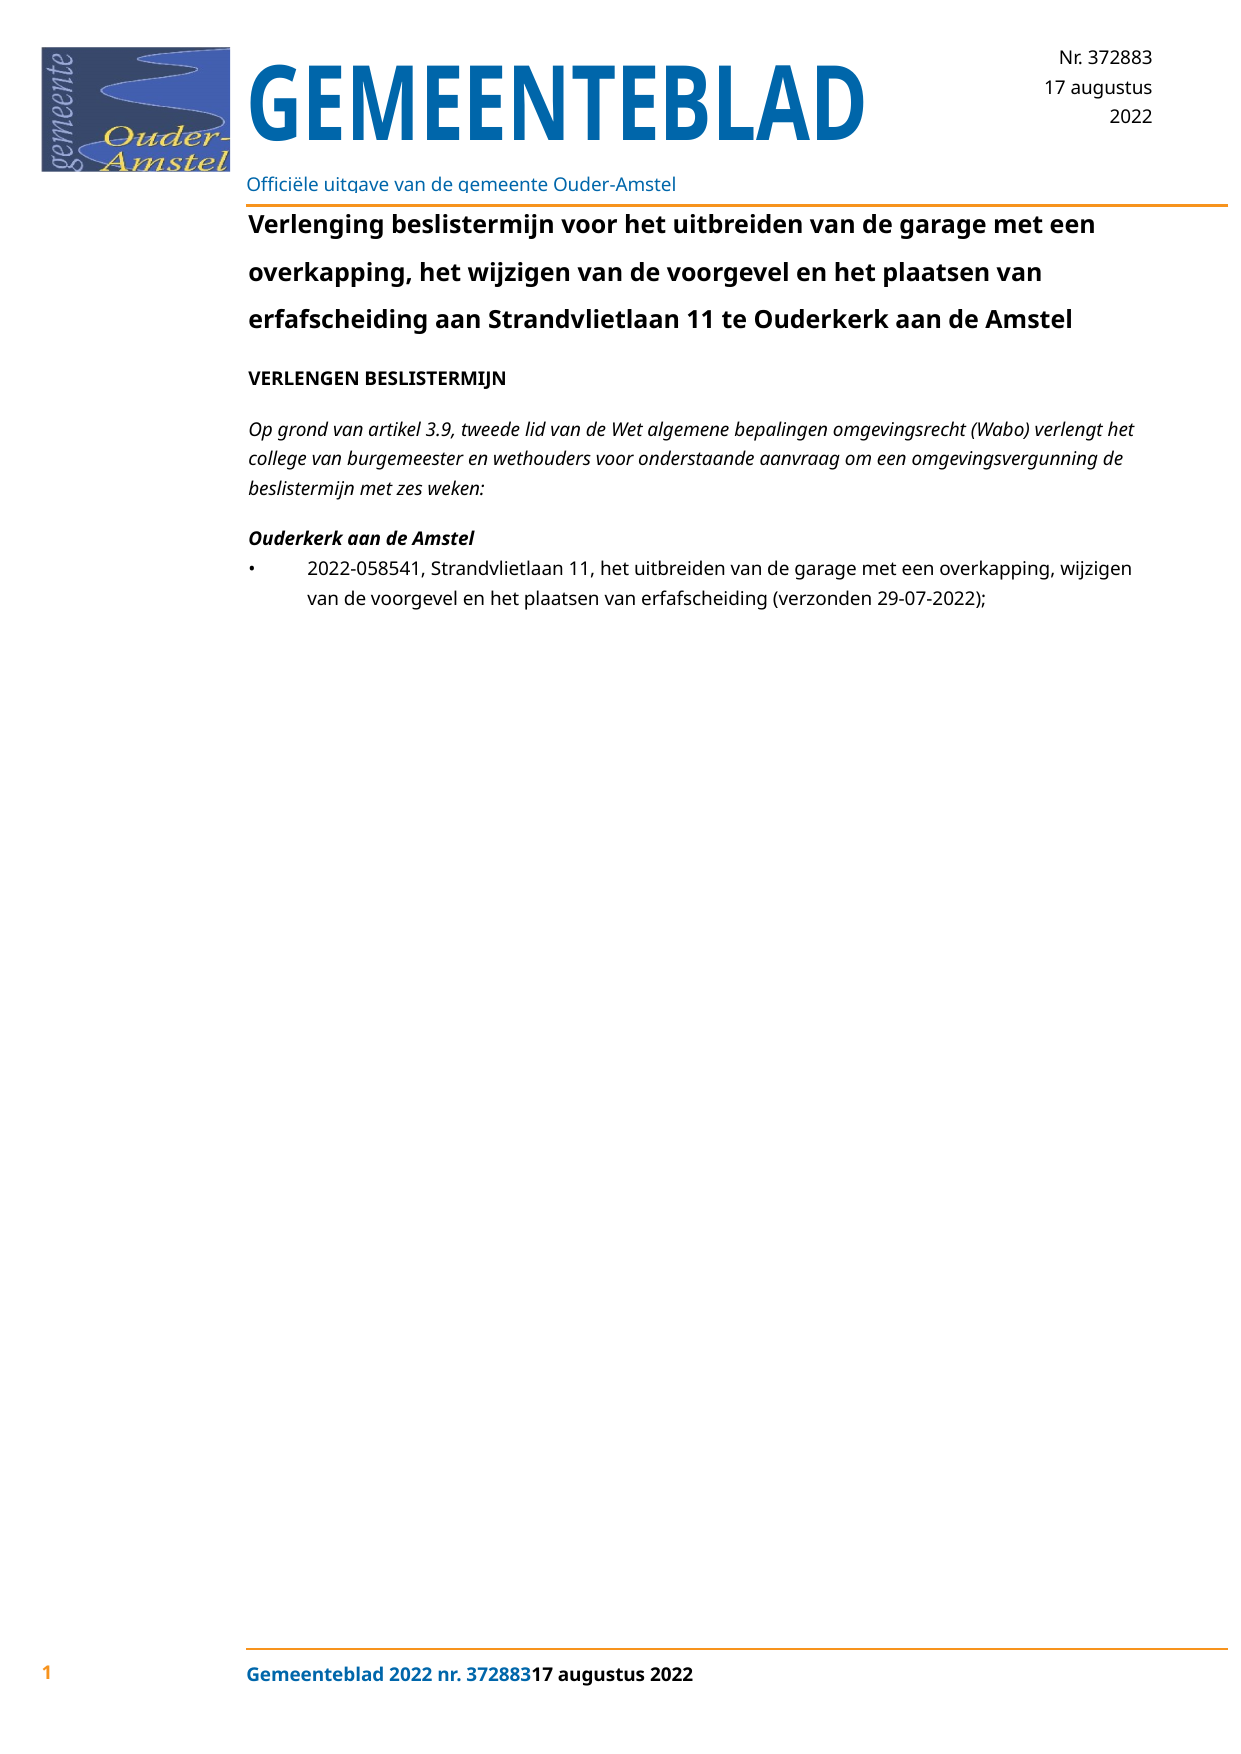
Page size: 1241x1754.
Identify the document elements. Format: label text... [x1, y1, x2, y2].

text VERLENGEN BESLISTERMIJN [248, 366, 1152, 391]
text Op grond van artikel 3.9, tweede lid van de Wet algemene bepalingen omgevingsrecht (Wabo) verlengt het college van burgemeester en wethouders voor onderstaande aanvraag om een omgevingsvergunning de beslistermijn met zes weken: [248, 416, 1152, 501]
list 2022-058541, Strandvlietlaan 11, het uitbreiden van de garage met een overkapping, wijzigen van de voorgevel en het plaatsen van erfafscheiding (verzonden 29-07-2022); [248, 555, 1152, 610]
text Verlenging beslistermijn voor het uitbreiden van de garage met een overkapping, het wijzigen van de voorgevel en het plaatsen van erfafscheiding aan Strandvlietlaan 11 te Ouderkerk aan de Amstel [248, 207, 1152, 336]
picture [41, 47, 231, 172]
text Ouderkerk aan de Amstel [248, 526, 1152, 551]
